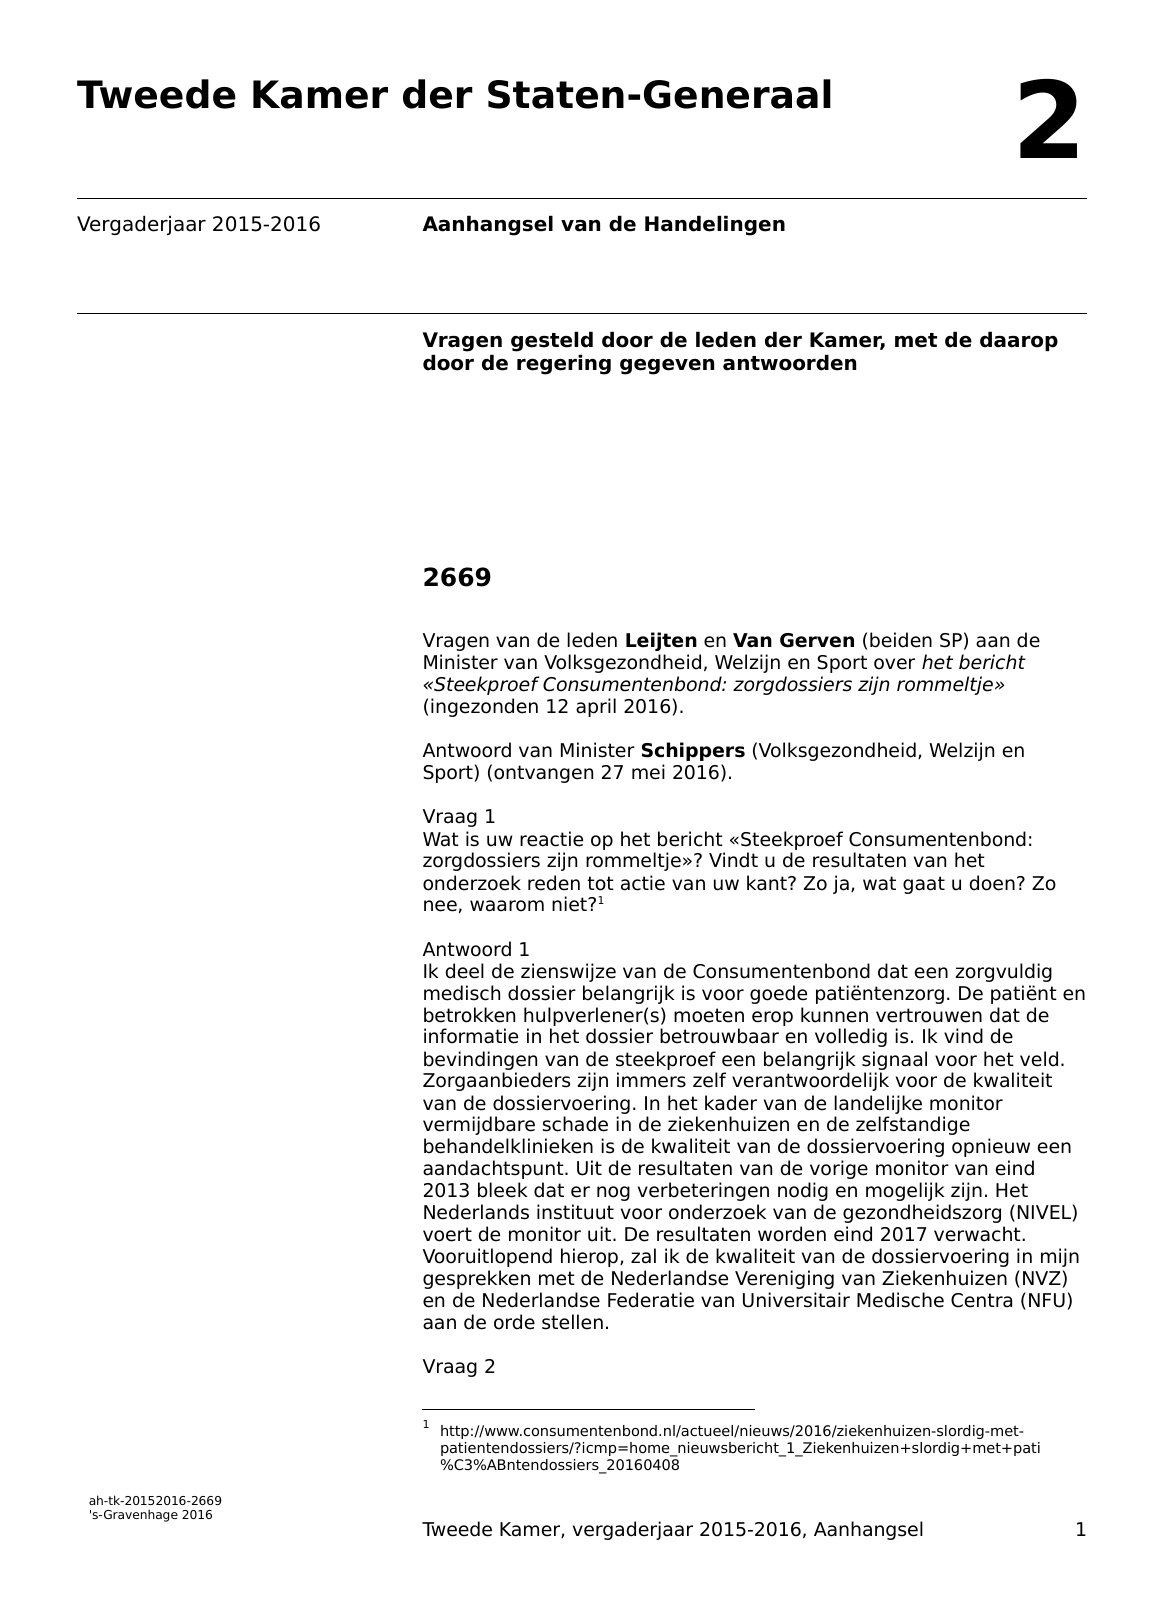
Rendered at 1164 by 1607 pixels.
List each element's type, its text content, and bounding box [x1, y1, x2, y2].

text Vraag 1 [422, 806, 1087, 828]
text http://www.consumentenbond.nl/actueel/nieuws/2016/ziekenhuizen-slordig-met-patientendossiers/?icmp=home_nieuwsbericht_1_Ziekenhuizen+slordig+met+pati%C3%ABntendossiers_20160408 [422, 1418, 1087, 1474]
table_cell Vragen gesteld door de leden der Kamer, met de daarop door de regering gegeven antwoorden [422, 314, 1087, 375]
text Vragen van de leden Leijten en Van Gerven (beiden SP) aan de Minister van Volksgezondheid, Welzijn en Sport over het bericht «Steekproef Consumentenbond: zorgdossiers zijn rommeltje» (ingezonden 12 april 2016). [422, 630, 1087, 718]
text Antwoord 1 [422, 938, 1087, 961]
table_header Tweede Kamer der Staten-Generaal [77, 59, 886, 198]
table_cell [77, 314, 422, 375]
text Antwoord van Minister Schippers (Volksgezondheid, Welzijn en Sport) (ontvangen 27 mei 2016). [422, 740, 1087, 784]
text ah-tk-20152016-2669 [88, 1494, 323, 1508]
text 2669 [422, 563, 1087, 592]
text Ik deel de zienswijze van de Consumentenbond dat een zorgvuldig medisch dossier belangrijk is voor goede patiëntenzorg. De patiënt en betrokken hulpverlener(s) moeten erop kunnen vertrouwen dat de informatie in het dossier betrouwbaar en volledig is. Ik vind de bevindingen van de steekproef een belangrijk signaal voor het veld. Zorgaanbieders zijn immers zelf verantwoordelijk voor de kwaliteit van de dossiervoering. In het kader van de landelijke monitor vermijdbare schade in de ziekenhuizen en de zelfstandige behandelklinieken is de kwaliteit van de dossiervoering opnieuw een aandachtspunt. Uit de resultaten van de vorige monitor van eind 2013 bleek dat er nog verbeteringen nodig en mogelijk zijn. Het Nederlands instituut voor onderzoek van de gezondheidszorg (NIVEL) voert de monitor uit. De resultaten worden eind 2017 verwacht. Vooruitlopend hierop, zal ik de kwaliteit van de dossiervoering in mijn gesprekken met de Nederlandse Vereniging van Ziekenhuizen (NVZ) en de Nederlandse Federatie van Universitair Medische Centra (NFU) aan de orde stellen. [422, 961, 1087, 1334]
text Wat is uw reactie op het bericht «Steekproef Consumentenbond: zorgdossiers zijn rommeltje»? Vindt u de resultaten van het onderzoek reden tot actie van uw kant? Zo ja, wat gaat u doen? Zo nee, waarom niet? [422, 828, 1087, 916]
text 's-Gravenhage 2016 [88, 1508, 323, 1522]
text Vraag 2 [422, 1356, 1087, 1378]
table_header 2 [886, 59, 1087, 198]
table_cell Vergaderjaar 2015-2016 [77, 199, 422, 313]
table_cell Aanhangsel van de Handelingen [422, 199, 1087, 313]
